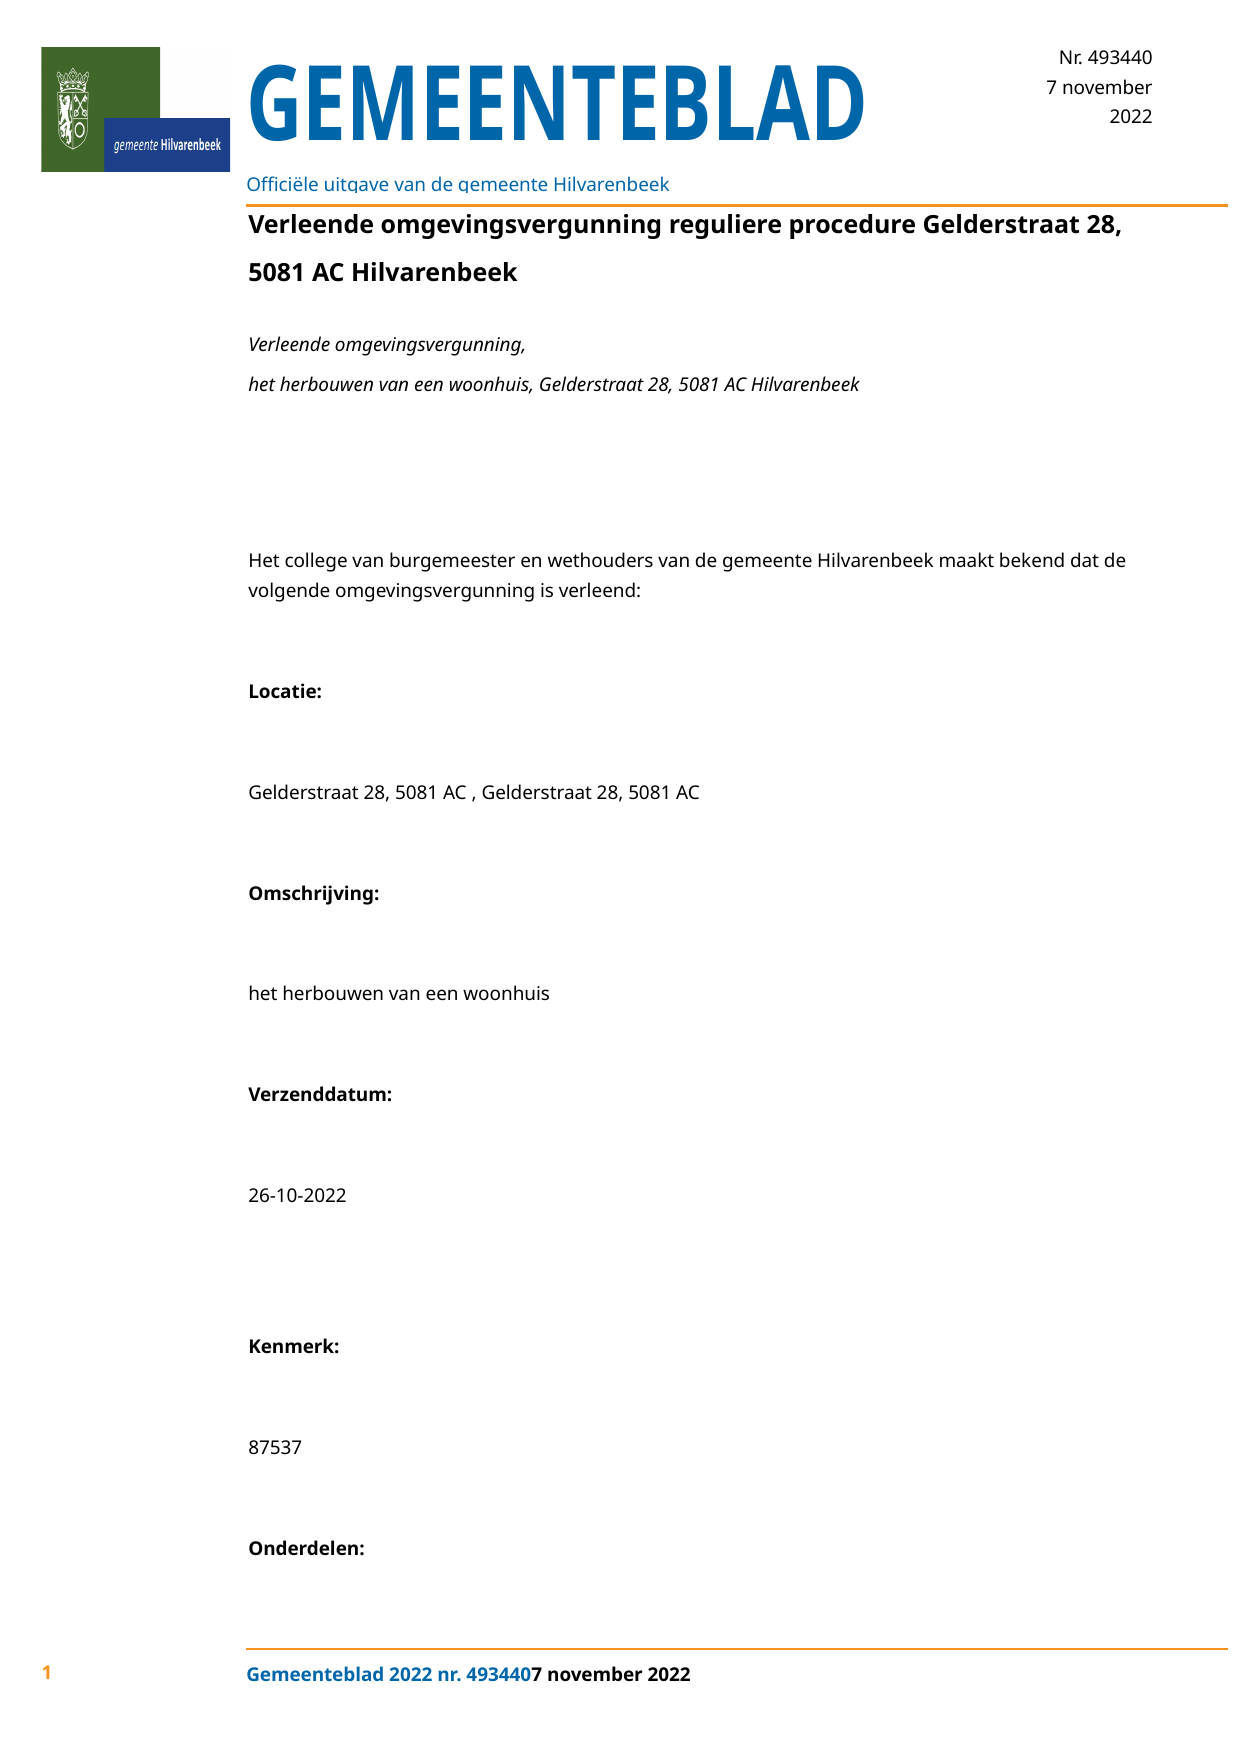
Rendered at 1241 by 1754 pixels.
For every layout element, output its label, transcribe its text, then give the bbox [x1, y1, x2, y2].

text het herbouwen van een woonhuis [248, 981, 1152, 1006]
text Kenmerk: [248, 1333, 1152, 1359]
picture [41, 47, 231, 172]
text Locatie: [248, 678, 1152, 704]
text Onderdelen: [248, 1535, 1152, 1561]
text Het college van burgemeester en wethouders van de gemeente Hilvarenbeek maakt bekend dat de volgende omgevingsvergunning is verleend: [248, 548, 1152, 603]
text Verzenddatum: [248, 1081, 1152, 1107]
text Verleende omgevingsvergunning reguliere procedure Gelderstraat 28, 5081 AC Hilvarenbeek [248, 207, 1152, 288]
text Gelderstraat 28, 5081 AC , Gelderstraat 28, 5081 AC [248, 779, 1152, 805]
text 26-10-2022 [248, 1182, 1152, 1208]
text het herbouwen van een woonhuis, Gelderstraat 28, 5081 AC Hilvarenbeek [248, 371, 1152, 396]
text Verleende omgevingsvergunning, [248, 331, 1152, 357]
text 87537 [248, 1434, 1152, 1460]
text Omschrijving: [248, 880, 1152, 906]
